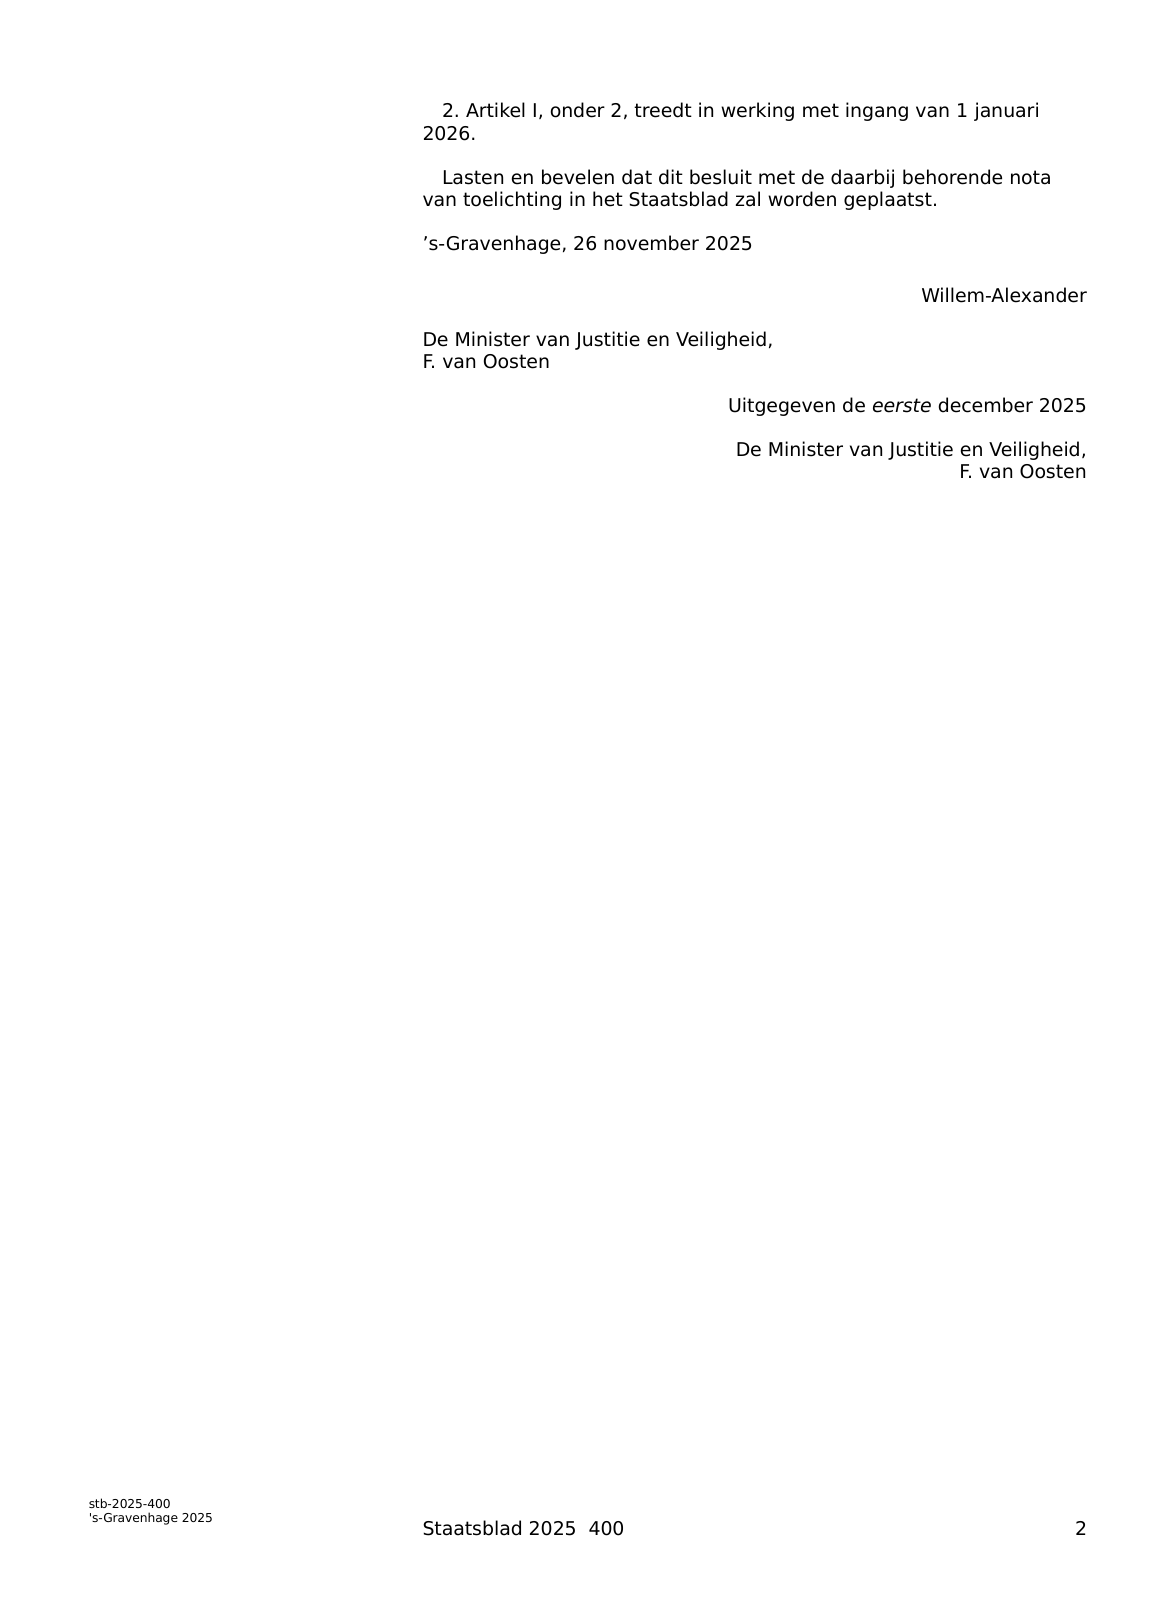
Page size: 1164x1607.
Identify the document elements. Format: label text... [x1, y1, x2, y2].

text De Minister van Justitie en Veiligheid, F. van Oosten [422, 439, 1087, 483]
text 's-Gravenhage 2025 [88, 1511, 323, 1525]
text ’s-Gravenhage, 26 november 2025 [422, 233, 1087, 255]
text Uitgegeven de eerste december 2025 [422, 395, 1087, 417]
text Willem-Alexander [422, 285, 1087, 307]
text Lasten en bevelen dat dit besluit met de daarbij behorende nota van toelichting in het Staatsblad zal worden geplaatst. [422, 167, 1087, 211]
text De Minister van Justitie en Veiligheid, F. van Oosten [422, 329, 1087, 373]
text 2. Artikel I, onder 2, treedt in werking met ingang van 1 januari 2026. [422, 100, 1087, 144]
text stb-2025-400 [88, 1497, 323, 1511]
